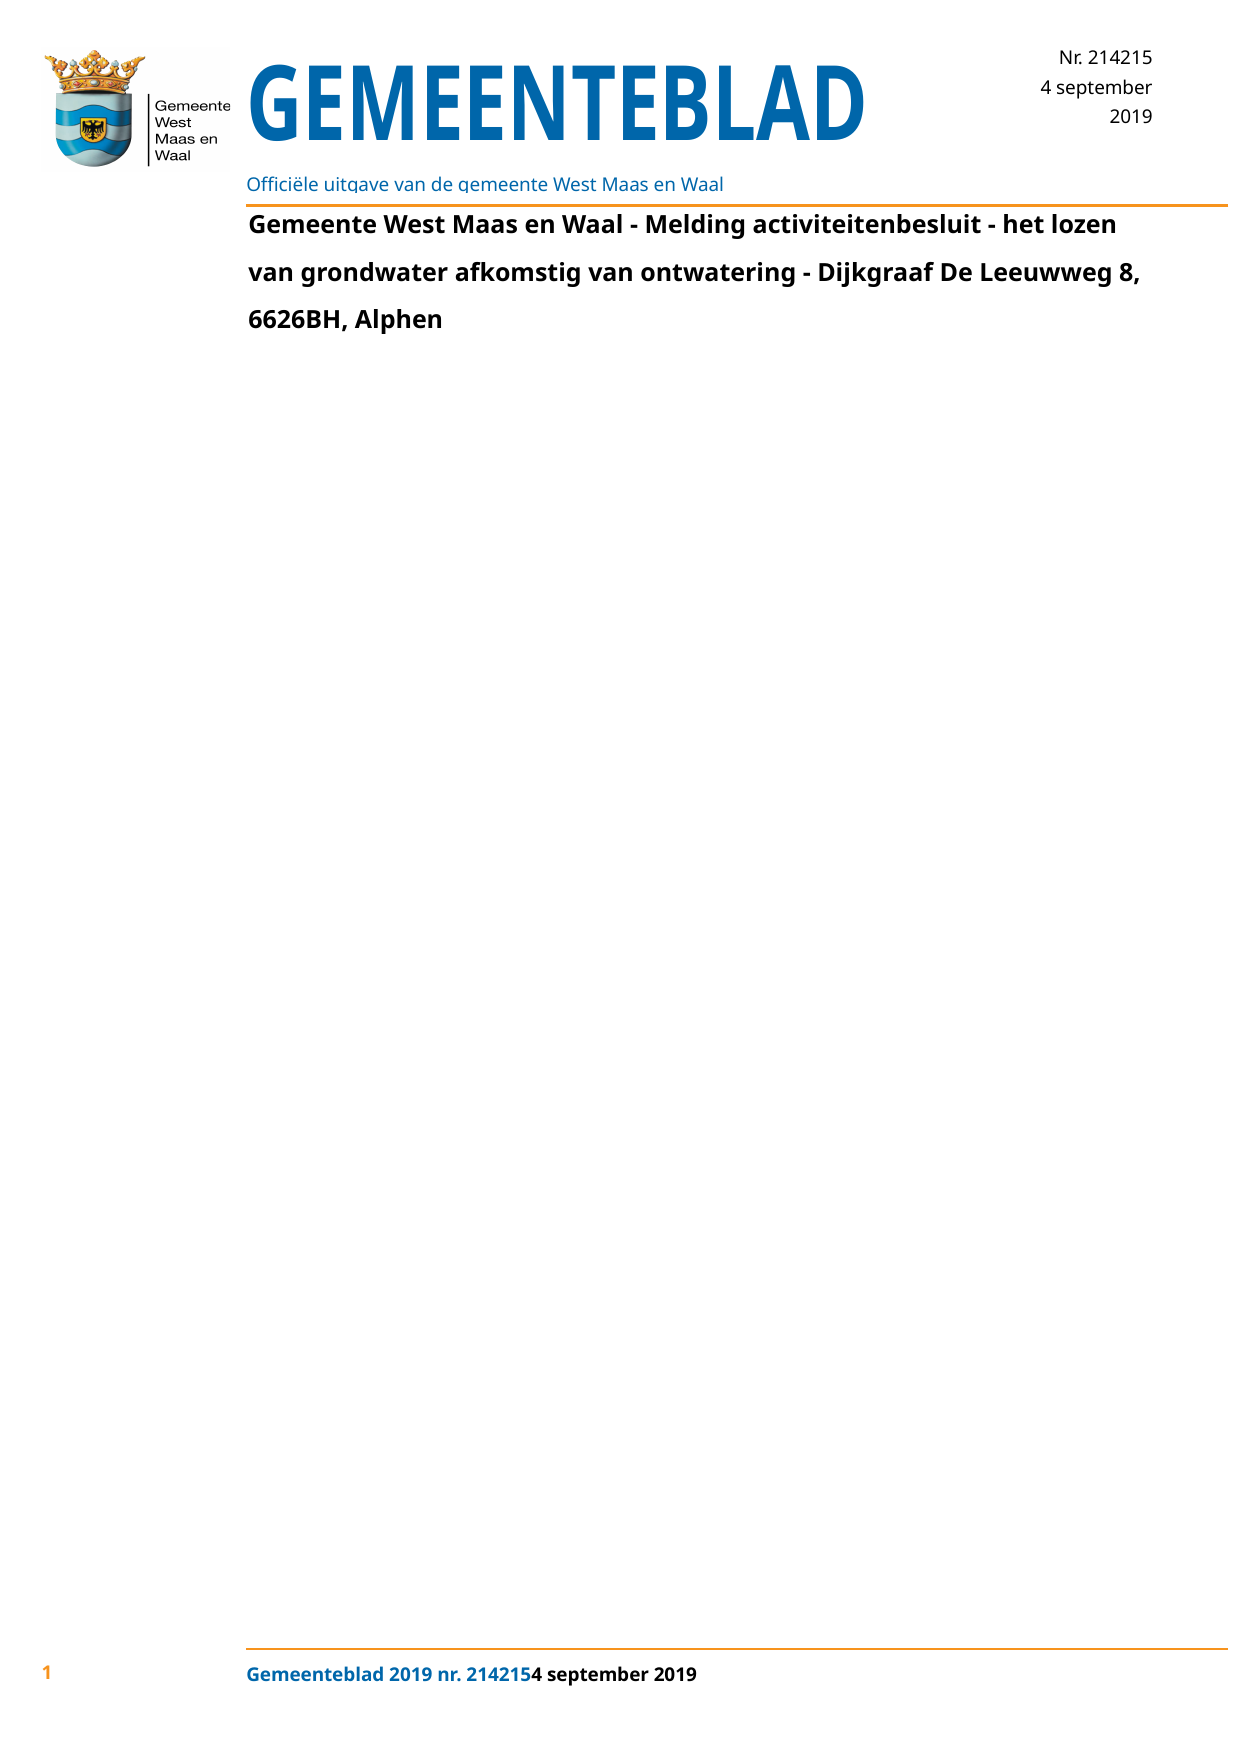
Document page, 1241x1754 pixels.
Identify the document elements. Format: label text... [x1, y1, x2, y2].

text Gemeente West Maas en Waal - Melding activiteitenbesluit - het lozen van grondwater afkomstig van ontwatering - Dijkgraaf De Leeuwweg 8, 6626BH, Alphen [248, 207, 1152, 336]
picture [41, 47, 231, 172]
